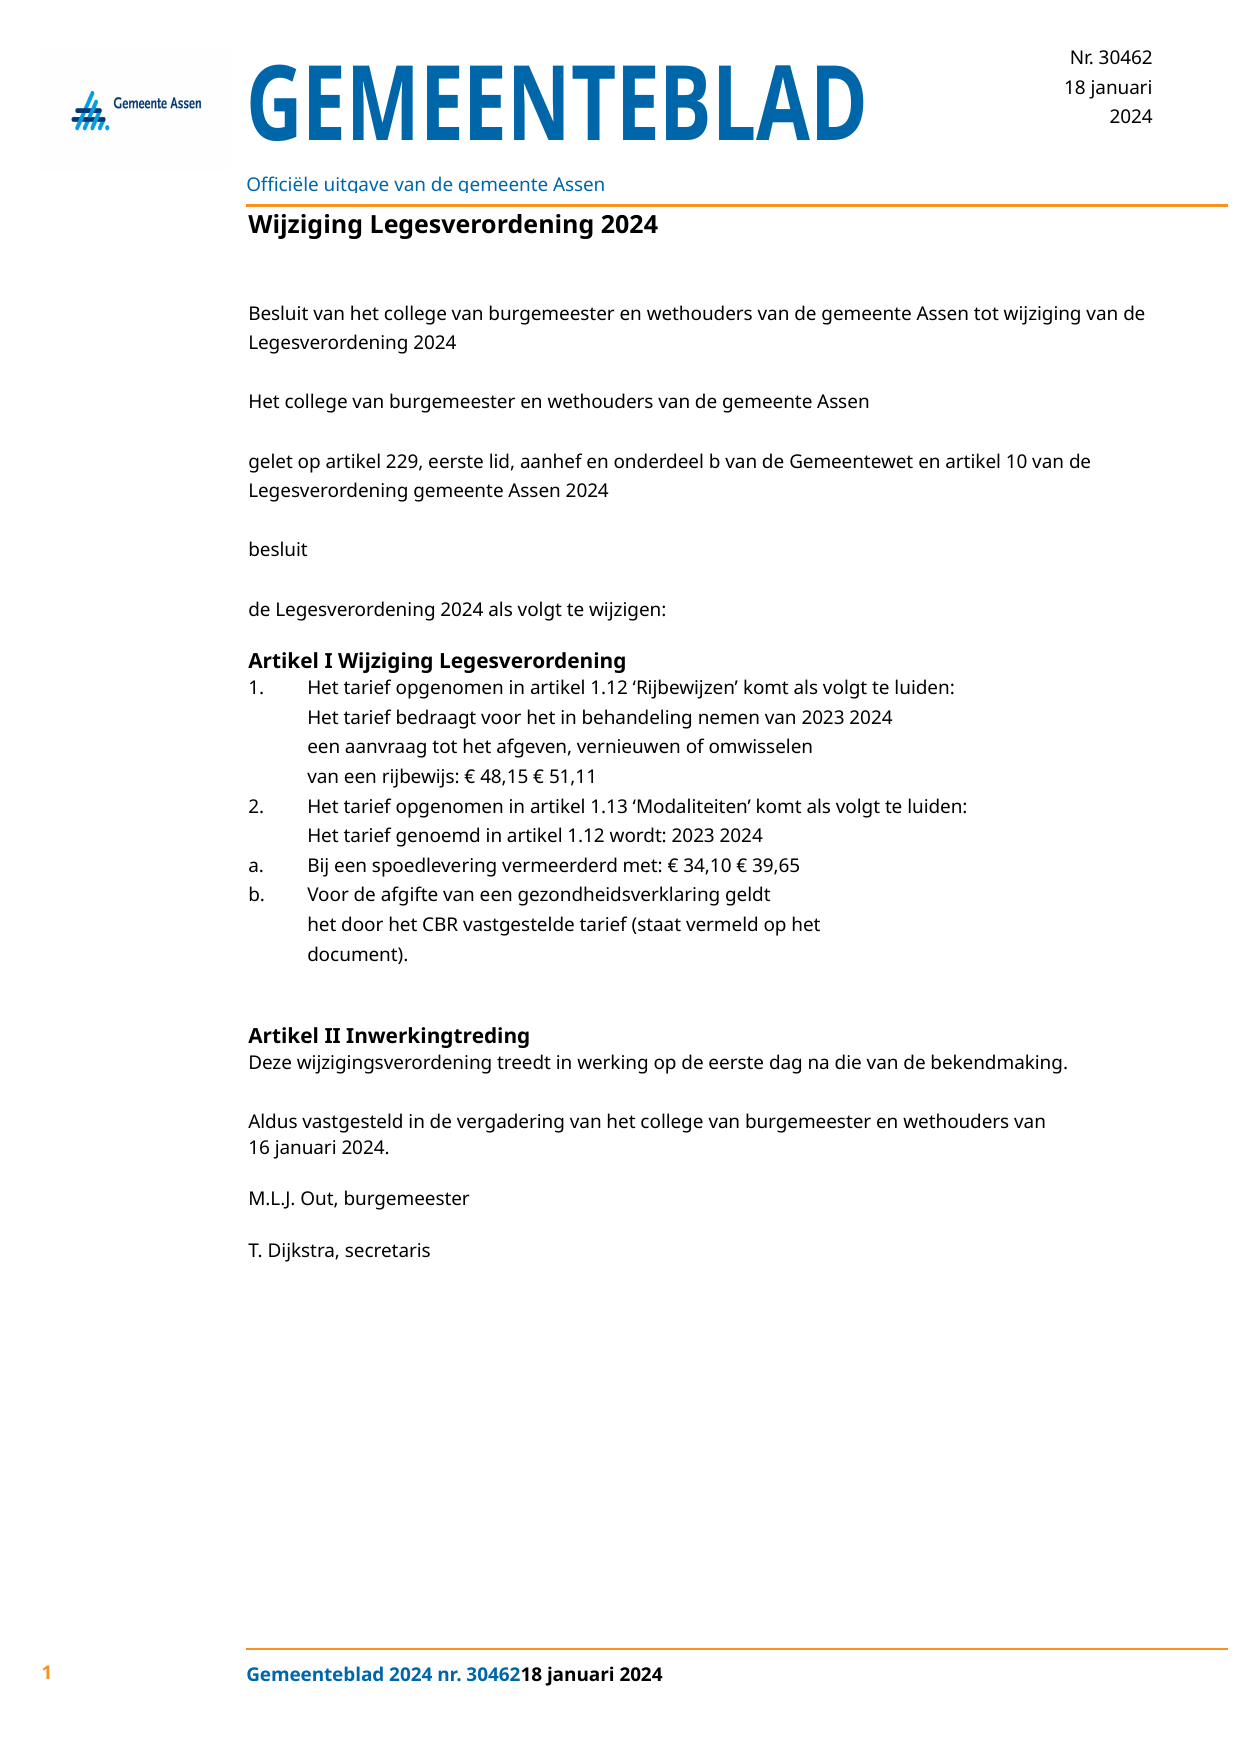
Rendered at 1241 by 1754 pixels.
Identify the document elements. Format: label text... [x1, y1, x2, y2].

text besluit [248, 537, 1152, 562]
list Het tarief bedraagt voor het in behandeling nemen van 2023 2024 [248, 704, 1152, 730]
list Het tarief genoemd in artikel 1.12 wordt: 2023 2024 [248, 822, 1152, 848]
text Aldus vastgesteld in de vergadering van het college van burgemeester en wethouders van [248, 1108, 1152, 1134]
list Het tarief opgenomen in artikel 1.12 ‘Rijbewijzen’ komt als volgt te luiden: [248, 674, 1152, 700]
text Artikel I Wijziging Legesverordening [248, 646, 1152, 674]
list een aanvraag tot het afgeven, vernieuwen of omwisselen [248, 734, 1152, 759]
text Deze wijzigingsverordening treedt in werking op de eerste dag na die van de bekendmaking. [248, 1049, 1152, 1075]
list document). [248, 941, 1152, 967]
text gelet op artikel 229, eerste lid, aanhef en onderdeel b van de Gemeentewet en artikel 10 van de Legesverordening gemeente Assen 2024 [248, 448, 1152, 503]
list van een rijbewijs: € 48,15 € 51,11 [248, 763, 1152, 789]
picture [41, 47, 231, 172]
text Artikel II Inwerkingtreding [248, 1021, 1152, 1049]
list Het tarief opgenomen in artikel 1.13 ‘Modaliteiten’ komt als volgt te luiden: [248, 793, 1152, 819]
list Bij een spoedlevering vermeerderd met: € 34,10 € 39,65 [248, 852, 1152, 878]
text Wijziging Legesverordening 2024 [248, 207, 1152, 241]
text M.L.J. Out, burgemeester [248, 1186, 1152, 1211]
text Het college van burgemeester en wethouders van de gemeente Assen [248, 389, 1152, 414]
text de Legesverordening 2024 als volgt te wijzigen: [248, 596, 1152, 621]
text 16 januari 2024. [248, 1134, 1152, 1160]
text T. Dijkstra, secretaris [248, 1237, 1152, 1263]
list het door het CBR vastgestelde tarief (staat vermeld op het [248, 911, 1152, 937]
list Voor de afgifte van een gezondheidsverklaring geldt [248, 882, 1152, 907]
text Besluit van het college van burgemeester en wethouders van de gemeente Assen tot wijziging van de Legesverordening 2024 [248, 300, 1152, 355]
